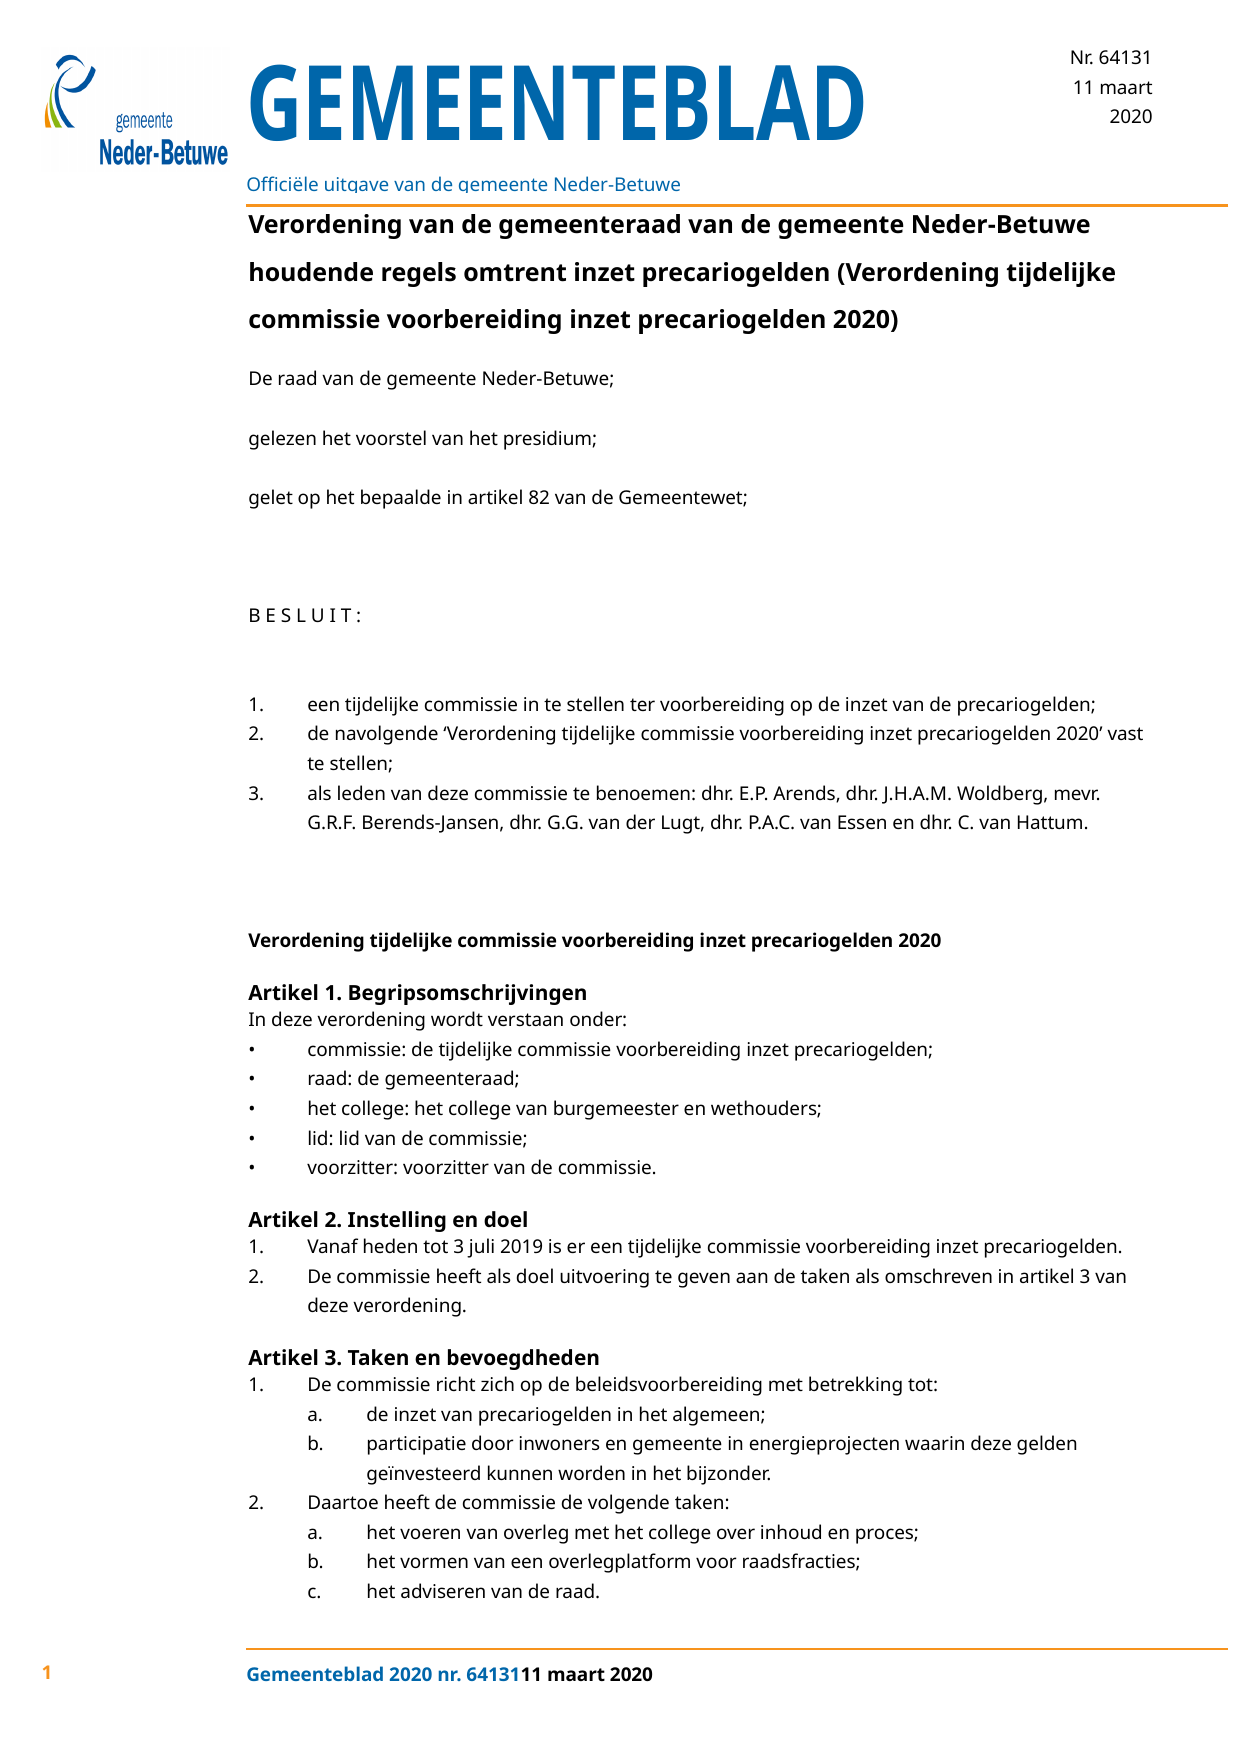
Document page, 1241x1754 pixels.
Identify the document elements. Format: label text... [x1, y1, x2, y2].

text gelezen het voorstel van het presidium; [248, 425, 1152, 450]
list Vanaf heden tot 3 juli 2019 is er een tijdelijke commissie voorbereiding inzet precariogelden. [248, 1233, 1152, 1259]
list commissie: de tijdelijke commissie voorbereiding inzet precariogelden; [248, 1036, 1152, 1062]
list lid: lid van de commissie; [248, 1125, 1152, 1151]
list participatie door inwoners en gemeente in energieprojecten waarin deze gelden geïnvesteerd kunnen worden in het bijzonder. [307, 1430, 1152, 1486]
list een tijdelijke commissie in te stellen ter voorbereiding op de inzet van de precariogelden; [248, 691, 1152, 717]
list De commissie richt zich op de beleidsvoorbereiding met betrekking tot: [248, 1371, 1152, 1397]
picture [41, 47, 231, 172]
list de inzet van precariogelden in het algemeen; [307, 1401, 1152, 1427]
list raad: de gemeenteraad; [248, 1066, 1152, 1091]
text Artikel 3. Taken en bevoegdheden [248, 1343, 1152, 1371]
list het vormen van een overlegplatform voor raadsfracties; [307, 1549, 1152, 1574]
text Artikel 1. Begripsomschrijvingen [248, 978, 1152, 1006]
text B E S L U I T : [248, 602, 1152, 628]
list als leden van deze commissie te benoemen: dhr. E.P. Arends, dhr. J.H.A.M. Woldberg, mevr. G.R.F. Berends-Jansen, dhr. G.G. van der Lugt, dhr. P.A.C. van Essen en dhr. C. van Hattum. [248, 780, 1152, 835]
list voorzitter: voorzitter van de commissie. [248, 1154, 1152, 1180]
list Daartoe heeft de commissie de volgende taken: [248, 1489, 1152, 1515]
list de navolgende ‘Verordening tijdelijke commissie voorbereiding inzet precariogelden 2020’ vast te stellen; [248, 721, 1152, 776]
text In deze verordening wordt verstaan onder: [248, 1006, 1152, 1032]
list het college: het college van burgemeester en wethouders; [248, 1095, 1152, 1121]
text Verordening van de gemeenteraad van de gemeente Neder-Betuwe houdende regels omtrent inzet precariogelden (Verordening tijdelijke commissie voorbereiding inzet precariogelden 2020) [248, 207, 1152, 336]
list het adviseren van de raad. [307, 1578, 1152, 1604]
list het voeren van overleg met het college over inhoud en proces; [307, 1519, 1152, 1545]
list De commissie heeft als doel uitvoering te geven aan de taken als omschreven in artikel 3 van deze verordening. [248, 1263, 1152, 1318]
text Artikel 2. Instelling en doel [248, 1205, 1152, 1233]
text De raad van de gemeente Neder-Betuwe; [248, 366, 1152, 391]
text Verordening tijdelijke commissie voorbereiding inzet precariogelden 2020 [248, 928, 1152, 953]
text gelet op het bepaalde in artikel 82 van de Gemeentewet; [248, 484, 1152, 509]
